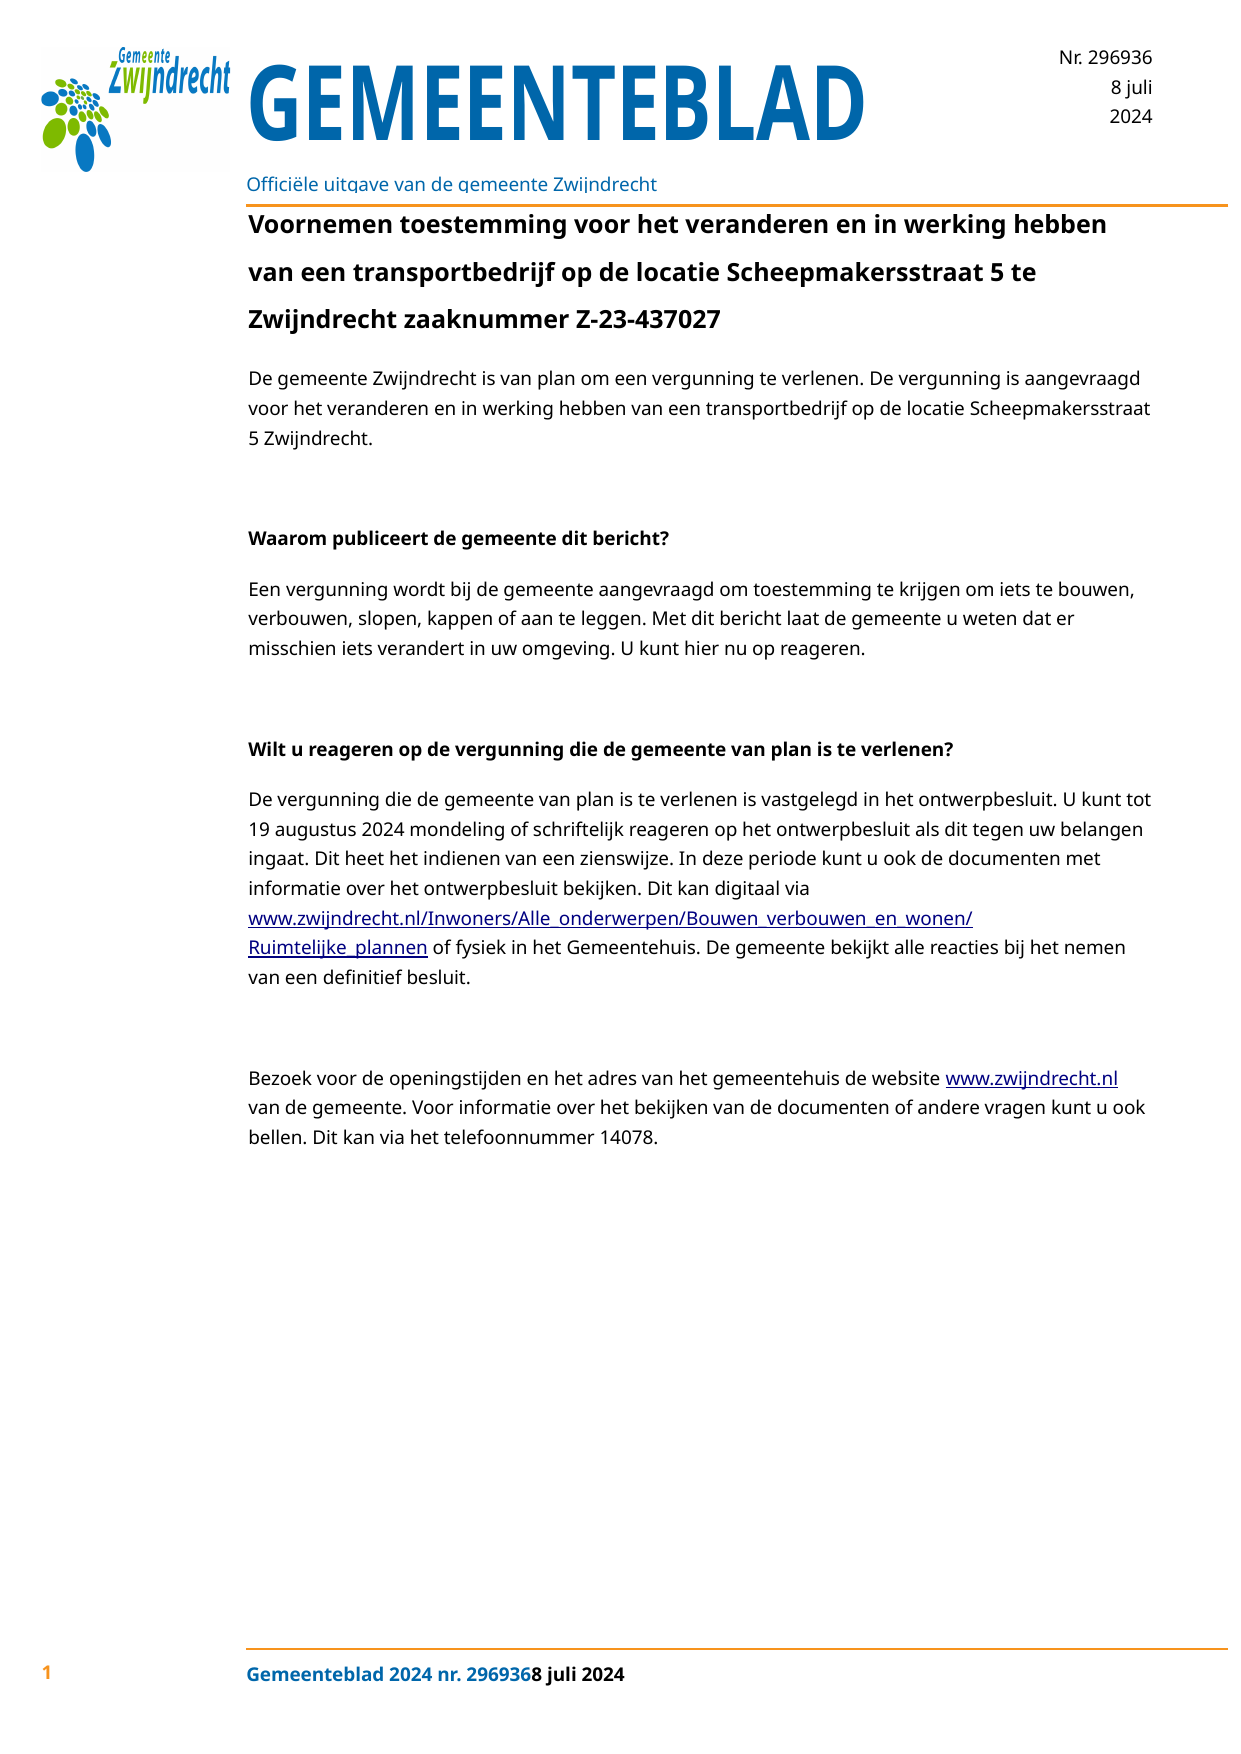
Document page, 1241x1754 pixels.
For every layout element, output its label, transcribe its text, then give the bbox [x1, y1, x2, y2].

text Een vergunning wordt bij de gemeente aangevraagd om toestemming te krijgen om iets te bouwen, verbouwen, slopen, kappen of aan te leggen. Met dit bericht laat de gemeente u weten dat er misschien iets verandert in uw omgeving. U kunt hier nu op reageren. [248, 576, 1152, 661]
text Waarom publiceert de gemeente dit bericht? [248, 526, 1152, 551]
text Bezoek voor de openingstijden en het adres van het gemeentehuis de website www.zwijndrecht.nl van de gemeente. Voor informatie over het bekijken van de documenten of andere vragen kunt u ook bellen. Dit kan via het telefoonnummer 14078. [248, 1065, 1152, 1149]
text Wilt u reageren op de vergunning die de gemeente van plan is te verlenen? [248, 736, 1152, 762]
picture [41, 47, 231, 172]
text De gemeente Zwijndrecht is van plan om een vergunning te verlenen. De vergunning is aangevraagd voor het veranderen en in werking hebben van een transportbedrijf op de locatie Scheepmakersstraat 5 Zwijndrecht. [248, 366, 1152, 450]
text Voornemen toestemming voor het veranderen en in werking hebben van een transportbedrijf op de locatie Scheepmakersstraat 5 te Zwijndrecht zaaknummer Z-23-437027 [248, 207, 1152, 336]
text De vergunning die de gemeente van plan is te verlenen is vastgelegd in het ontwerpbesluit. U kunt tot 19 augustus 2024 mondeling of schriftelijk reageren op het ontwerpbesluit als dit tegen uw belangen ingaat. Dit heet het indienen van een zienswijze. In deze periode kunt u ook de documenten met informatie over het ontwerpbesluit bekijken. Dit kan digitaal via www.zwijndrecht.nl/Inwoners/Alle_onderwerpen/Bouwen_verbouwen_en_wonen/Ruimtelijke_plannen of fysiek in het Gemeentehuis. De gemeente bekijkt alle reacties bij het nemen van een definitief besluit. [248, 786, 1152, 989]
